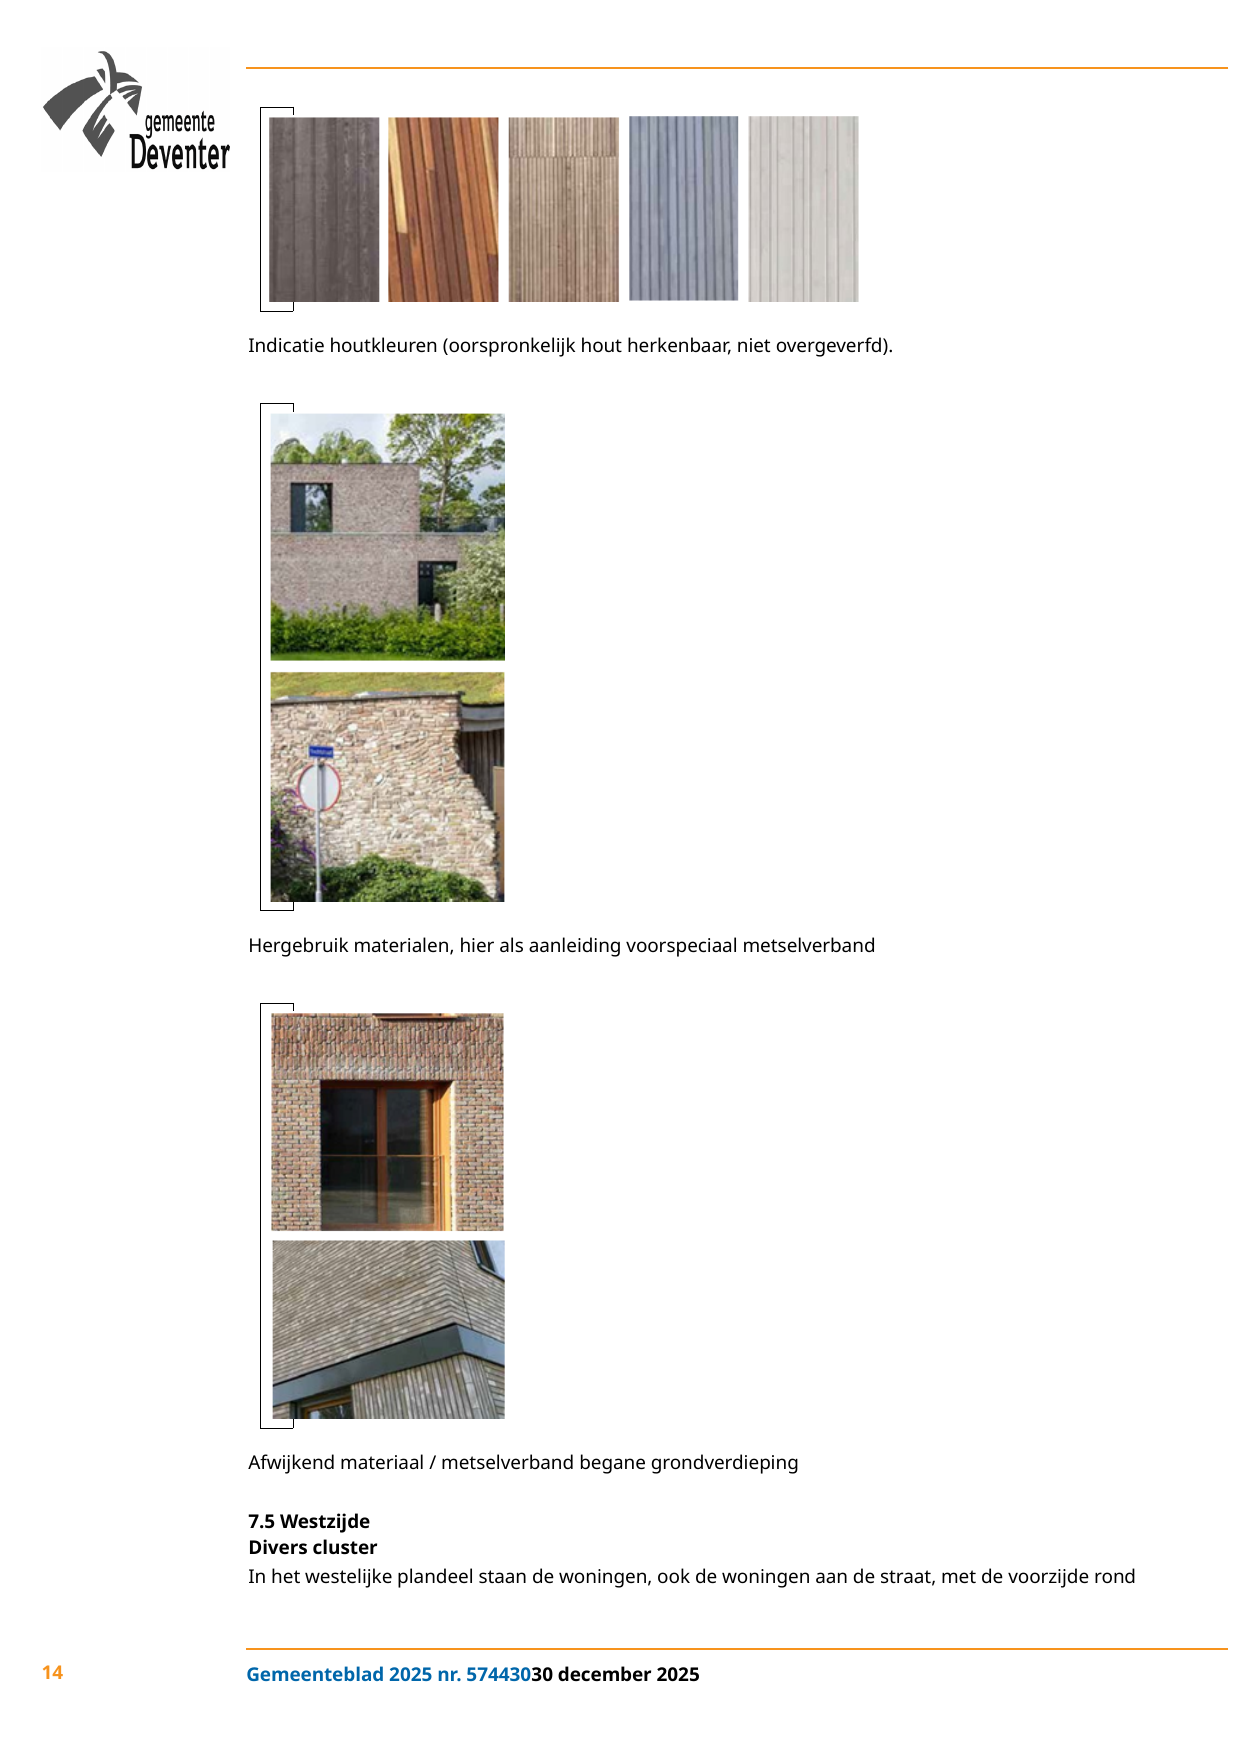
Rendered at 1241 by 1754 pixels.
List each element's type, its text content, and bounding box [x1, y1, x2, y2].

picture [41, 47, 231, 172]
text 7.5 Westzijde [248, 1508, 1152, 1534]
picture [268, 412, 505, 902]
text Hergebruik materialen, hier als aanleiding voorspeciaal metselverband [248, 932, 1152, 958]
text Divers cluster [248, 1534, 1152, 1560]
text In het westelijke plandeel staan de woningen, ook de woningen aan de straat, met de voorzijde rond [248, 1563, 1152, 1589]
text Indicatie houtkleuren (oorspronkelijk hout herkenbaar, niet overgeverfd). [248, 332, 1152, 358]
picture [268, 1011, 505, 1419]
text Afwijkend materiaal / metselverband begane grondverdieping [248, 1449, 1152, 1475]
picture [268, 115, 860, 302]
